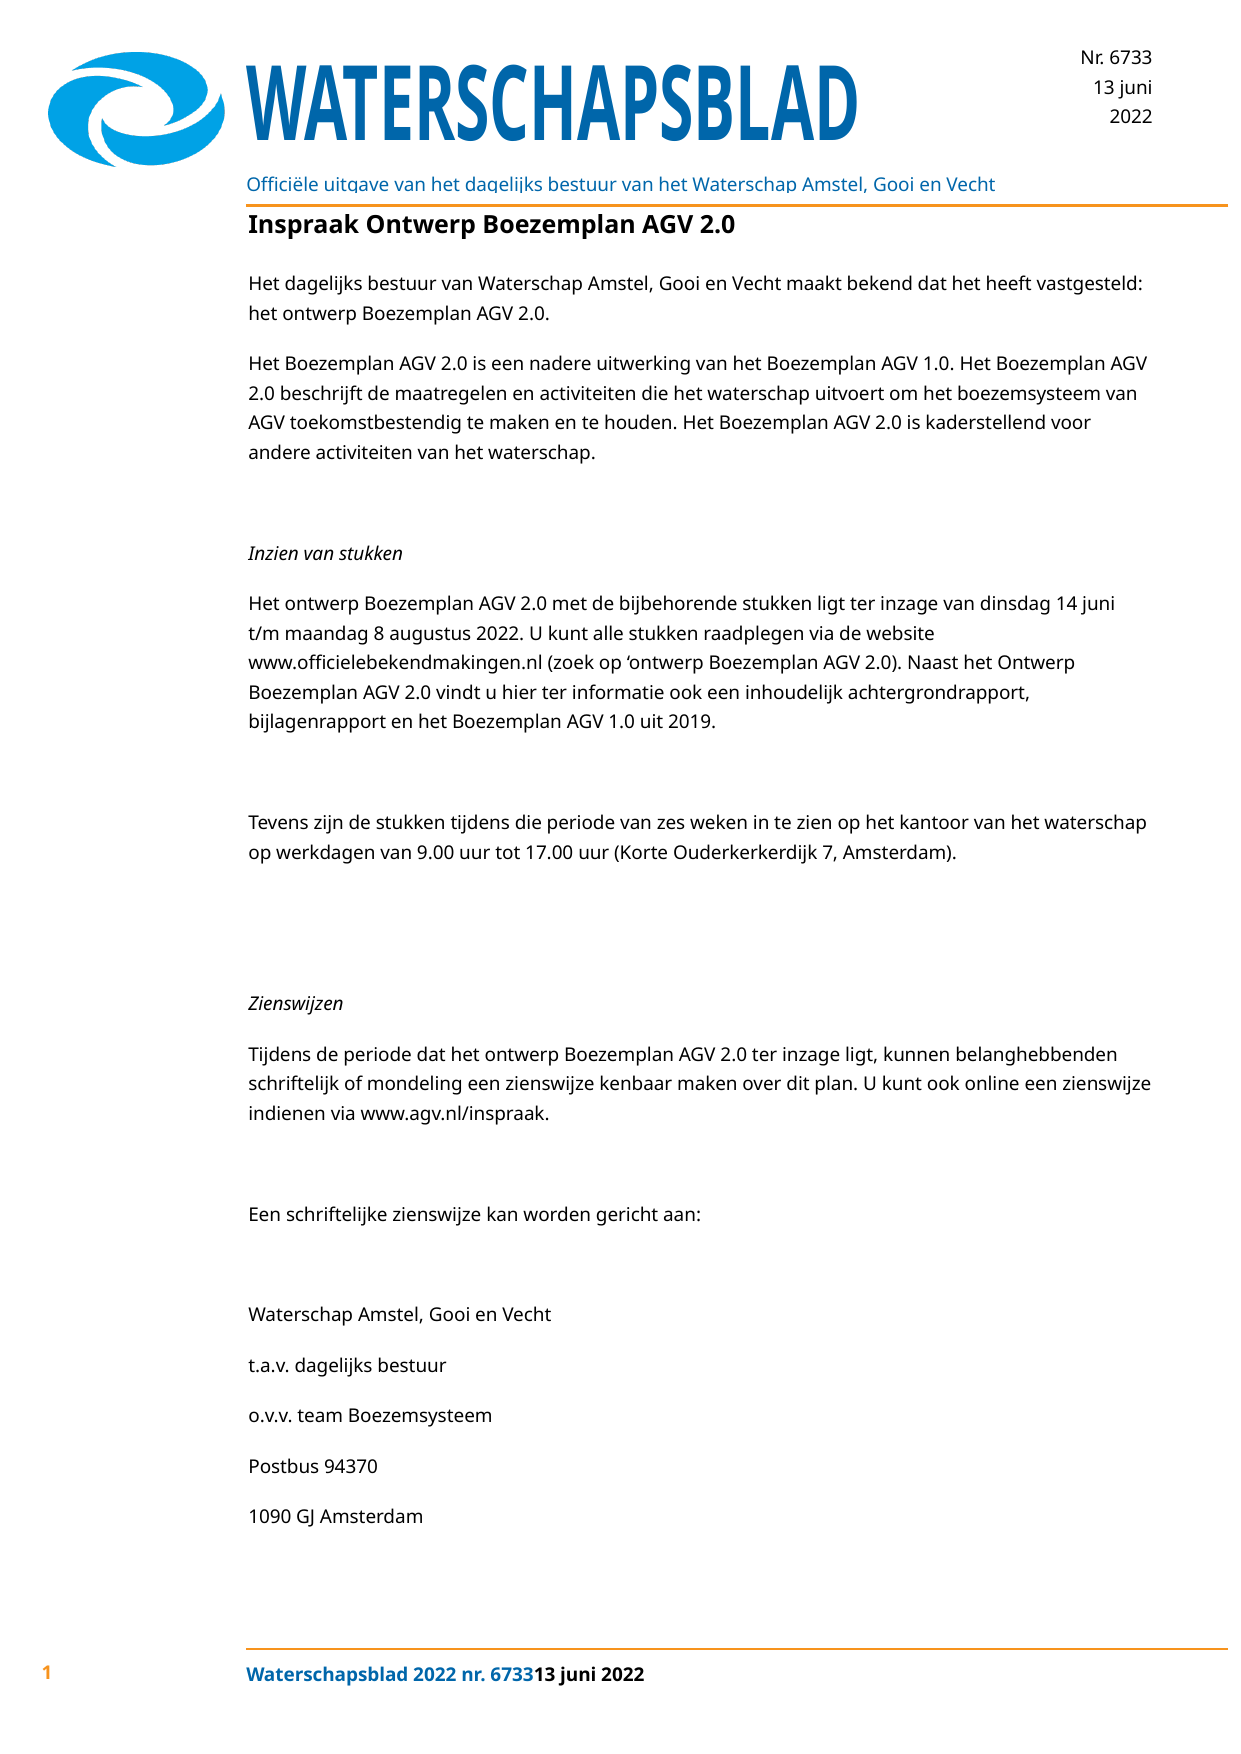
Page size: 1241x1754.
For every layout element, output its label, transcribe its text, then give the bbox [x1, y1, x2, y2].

text Tevens zijn de stukken tijdens die periode van zes weken in te zien op het kantoor van het waterschap op werkdagen van 9.00 uur tot 17.00 uur (Korte Ouderkerkerdijk 7, Amsterdam). [248, 809, 1152, 865]
text Postbus 94370 [248, 1453, 1152, 1478]
text t.a.v. dagelijks bestuur [248, 1352, 1152, 1378]
text Waterschap Amstel, Gooi en Vecht [248, 1302, 1152, 1327]
text o.v.v. team Boezemsysteem [248, 1402, 1152, 1428]
text Inzien van stukken [248, 540, 1152, 566]
text Tijdens de periode dat het ontwerp Boezemplan AGV 2.0 ter inzage ligt, kunnen belanghebbenden schriftelijk of mondeling een zienswijze kenbaar maken over dit plan. U kunt ook online een zienswijze indienen via www.agv.nl/inspraak. [248, 1041, 1152, 1126]
text Een schriftelijke zienswijze kan worden gericht aan: [248, 1201, 1152, 1226]
picture [41, 47, 231, 172]
text Zienswijzen [248, 990, 1152, 1016]
text Inspraak Ontwerp Boezemplan AGV 2.0 [248, 207, 1152, 241]
text Het ontwerp Boezemplan AGV 2.0 met de bijbehorende stukken ligt ter inzage van dinsdag 14 juni t/m maandag 8 augustus 2022. U kunt alle stukken raadplegen via de website www.officielebekendmakingen.nl (zoek op ‘ontwerp Boezemplan AGV 2.0). Naast het Ontwerp Boezemplan AGV 2.0 vindt u hier ter informatie ook een inhoudelijk achtergrondrapport, bijlagenrapport en het Boezemplan AGV 1.0 uit 2019. [248, 590, 1152, 734]
text Het dagelijks bestuur van Waterschap Amstel, Gooi en Vecht maakt bekend dat het heeft vastgesteld: het ontwerp Boezemplan AGV 2.0. [248, 270, 1152, 326]
text Het Boezemplan AGV 2.0 is een nadere uitwerking van het Boezemplan AGV 1.0. Het Boezemplan AGV 2.0 beschrijft de maatregelen en activiteiten die het waterschap uitvoert om het boezemsysteem van AGV toekomstbestendig te maken en te houden. Het Boezemplan AGV 2.0 is kaderstellend voor andere activiteiten van het waterschap. [248, 350, 1152, 465]
text 1090 GJ Amsterdam [248, 1503, 1152, 1529]
